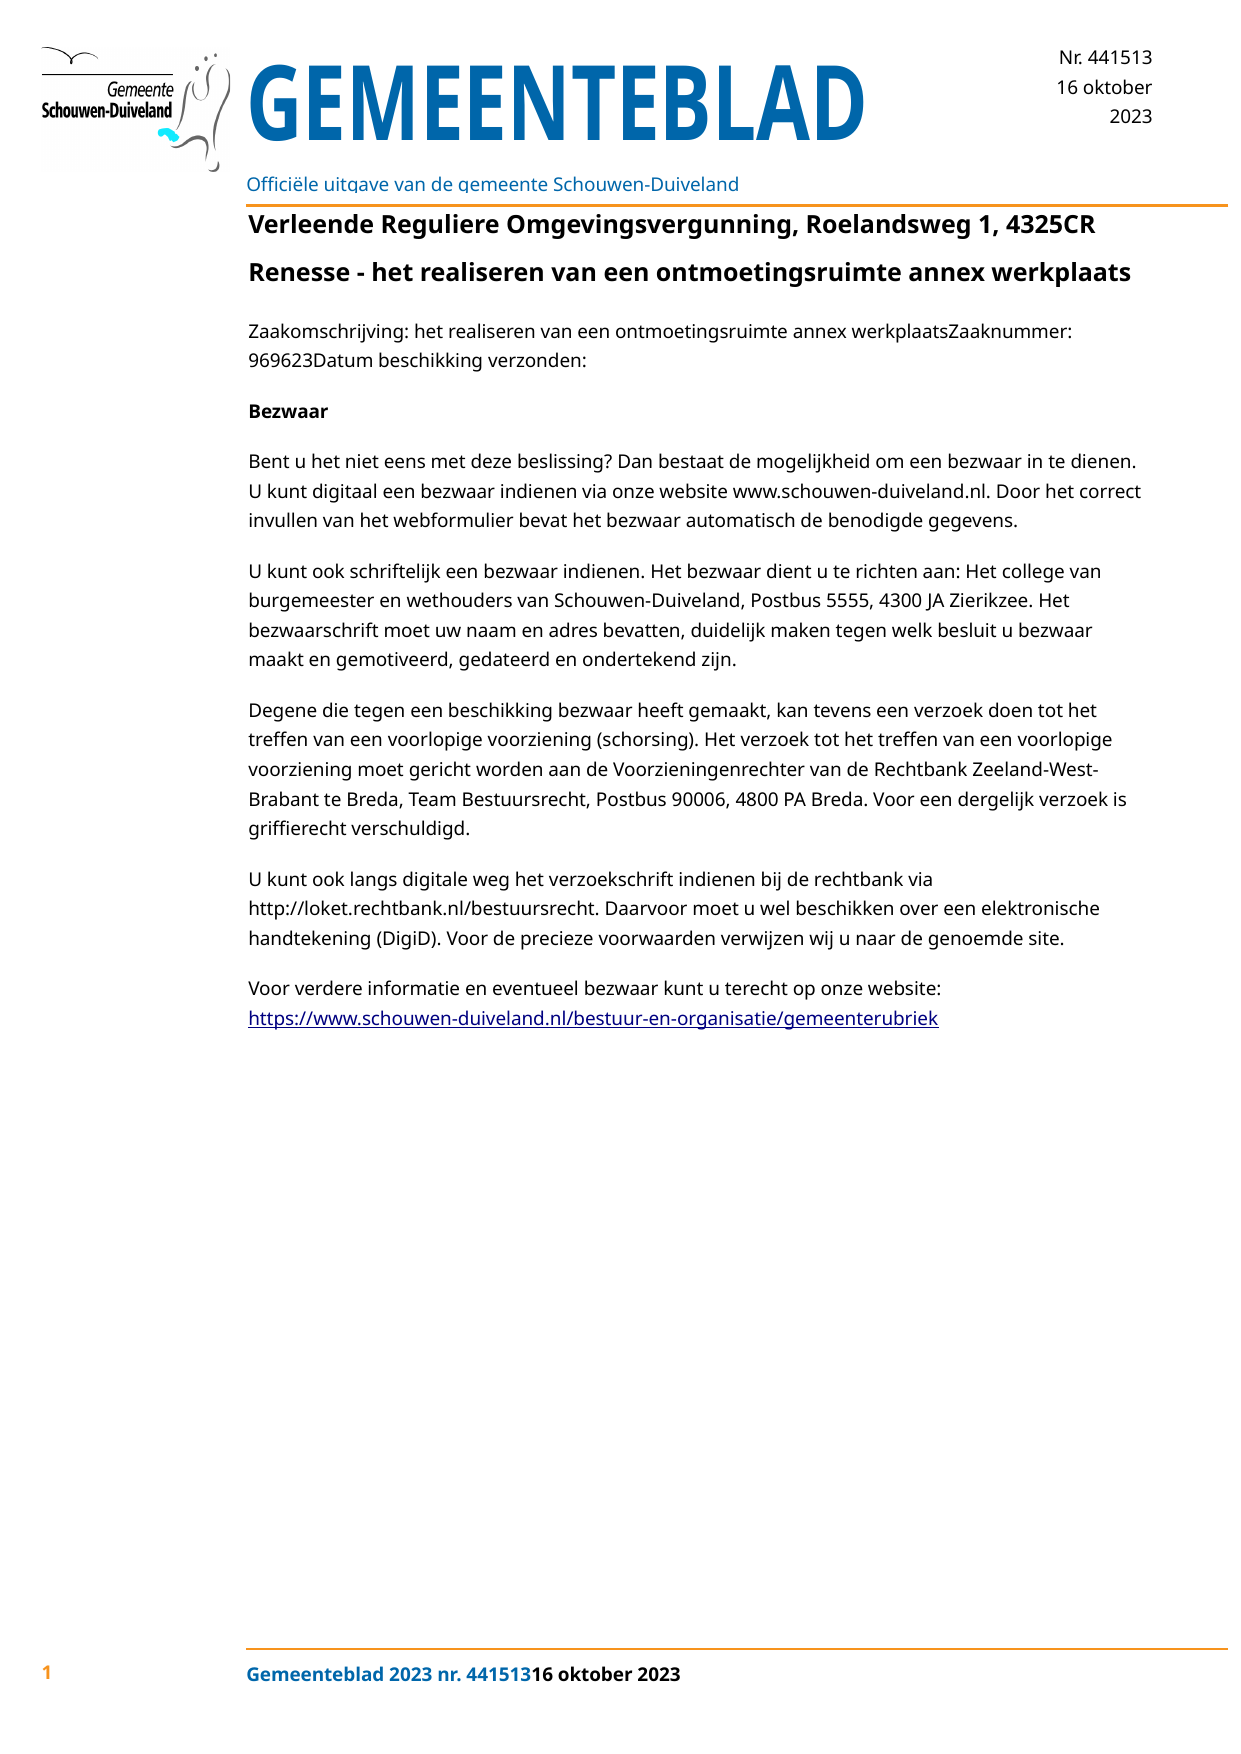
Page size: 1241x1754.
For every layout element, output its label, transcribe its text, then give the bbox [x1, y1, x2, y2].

picture [41, 47, 231, 172]
text Bent u het niet eens met deze beslissing? Dan bestaat de mogelijkheid om een bezwaar in te dienen. U kunt digitaal een bezwaar indienen via onze website www.schouwen-duiveland.nl. Door het correct invullen van het webformulier bevat het bezwaar automatisch de benodigde gegevens. [248, 448, 1152, 533]
text U kunt ook schriftelijk een bezwaar indienen. Het bezwaar dient u te richten aan: Het college van burgemeester en wethouders van Schouwen-Duiveland, Postbus 5555, 4300 JA Zierikzee. Het bezwaarschrift moet uw naam en adres bevatten, duidelijk maken tegen welk besluit u bezwaar maakt en gemotiveerd, gedateerd en ondertekend zijn. [248, 558, 1152, 672]
text Zaakomschrijving: het realiseren van een ontmoetingsruimte annex werkplaatsZaaknummer: 969623Datum beschikking verzonden: [248, 318, 1152, 373]
text Verleende Reguliere Omgevingsvergunning, Roelandsweg 1, 4325CR Renesse - het realiseren van een ontmoetingsruimte annex werkplaats [248, 207, 1152, 288]
text Bezwaar [248, 398, 1152, 424]
text U kunt ook langs digitale weg het verzoekschrift indienen bij de rechtbank via http://loket.rechtbank.nl/bestuursrecht. Daarvoor moet u wel beschikken over een elektronische handtekening (DigiD). Voor de precieze voorwaarden verwijzen wij u naar de genoemde site. [248, 866, 1152, 951]
text Voor verdere informatie en eventueel bezwaar kunt u terecht op onze website: https://www.schouwen-duiveland.nl/bestuur-en-organisatie/gemeenterubriek [248, 975, 1152, 1031]
text Degene die tegen een beschikking bezwaar heeft gemaakt, kan tevens een verzoek doen tot het treffen van een voorlopige voorziening (schorsing). Het verzoek tot het treffen van een voorlopige voorziening moet gericht worden aan de Voorzieningenrechter van de Rechtbank Zeeland-West-Brabant te Breda, Team Bestuursrecht, Postbus 90006, 4800 PA Breda. Voor een dergelijk verzoek is griffierecht verschuldigd. [248, 697, 1152, 841]
